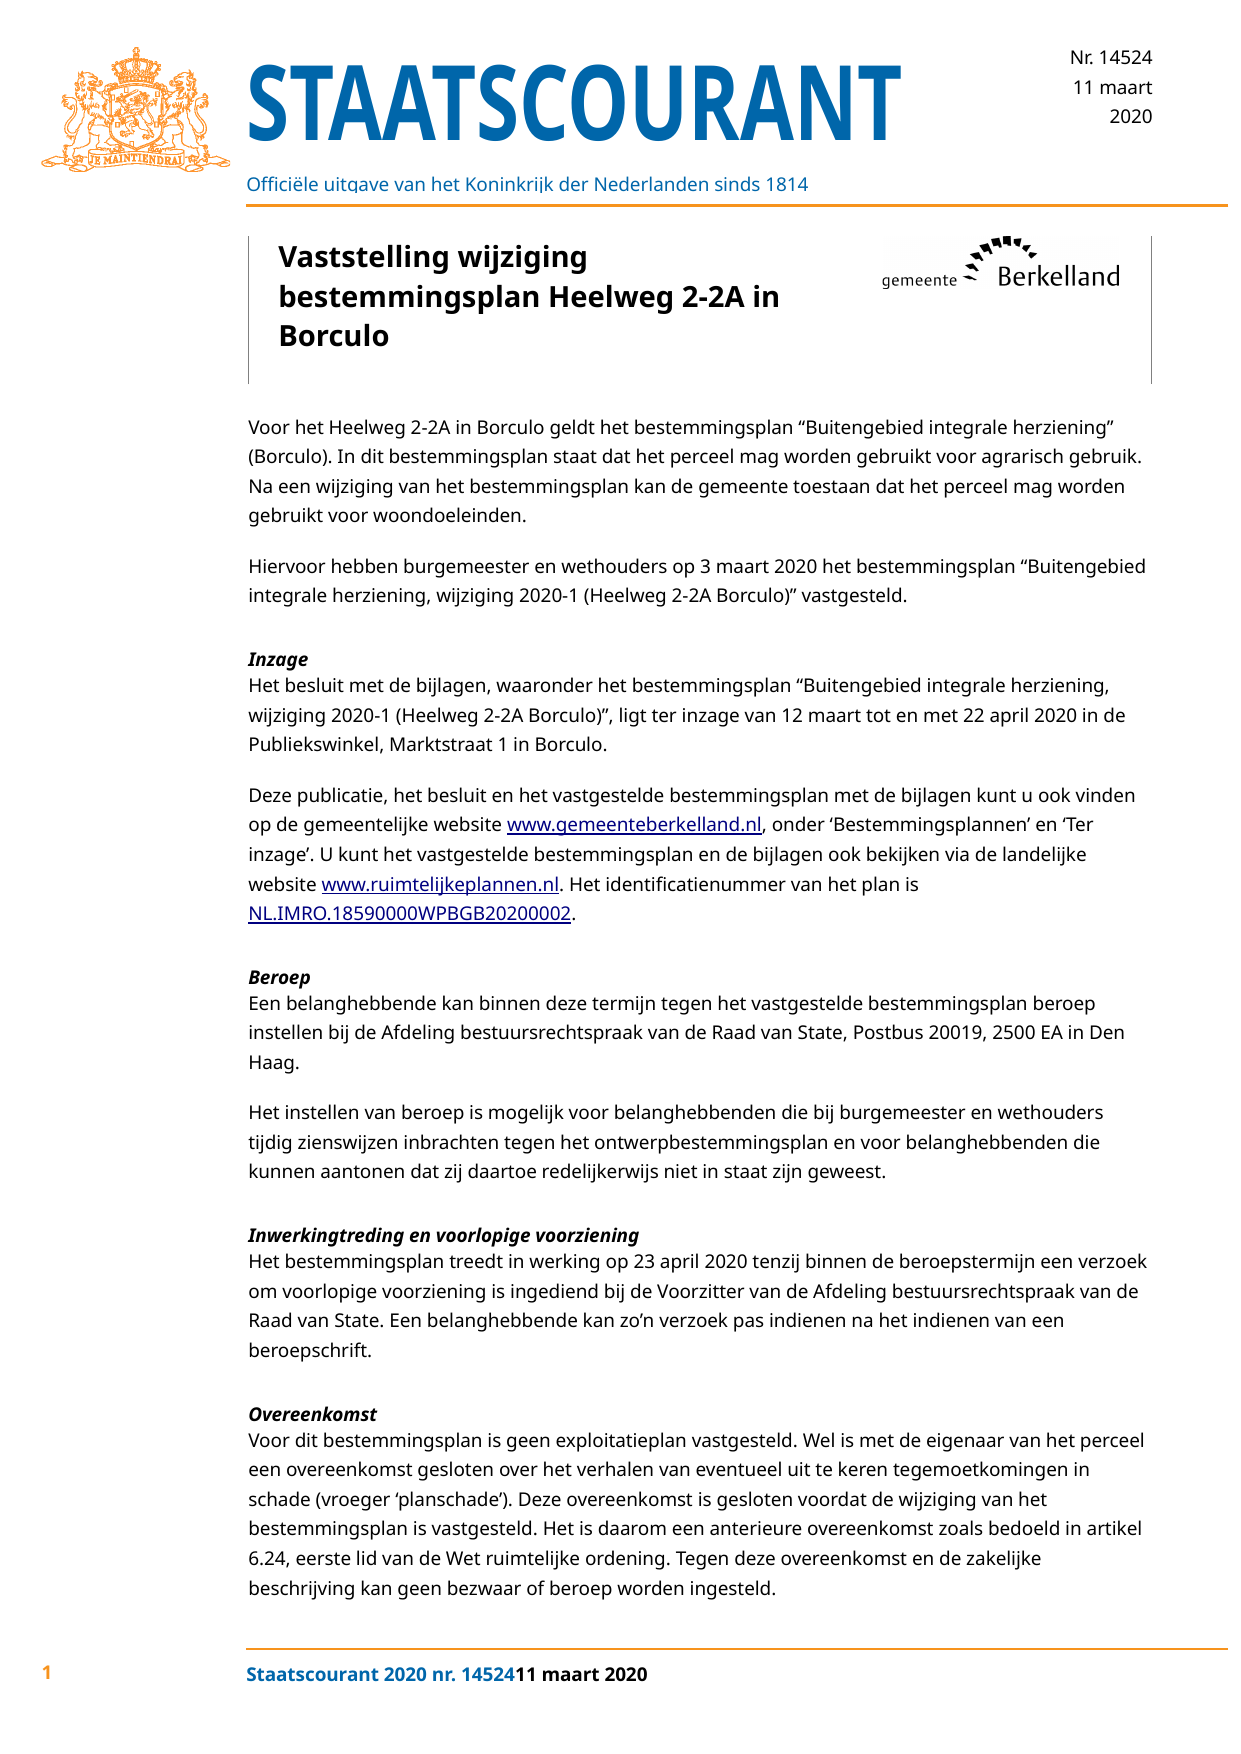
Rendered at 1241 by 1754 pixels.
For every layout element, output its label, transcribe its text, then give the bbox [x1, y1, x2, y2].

text Hiervoor hebben burgemeester en wethouders op 3 maart 2020 het bestemmingsplan “Buitengebied integrale herziening, wijziging 2020-1 (Heelweg 2-2A Borculo)” vastgesteld. [248, 553, 1152, 608]
text Overeenkomst [248, 1401, 1152, 1427]
text Een belanghebbende kan binnen deze termijn tegen het vastgestelde bestemmingsplan beroep instellen bij de Afdeling bestuursrechtspraak van de Raad van State, Postbus 20019, 2500 EA in Den Haag. [248, 990, 1152, 1075]
picture [41, 47, 231, 172]
picture [882, 236, 1119, 289]
text Beroep [248, 964, 1152, 990]
text Deze publicatie, het besluit en het vastgestelde bestemmingsplan met de bijlagen kunt u ook vinden op de gemeentelijke website www.gemeenteberkelland.nl, onder ‘Bestemmingsplannen’ en ‘Ter inzage’. U kunt het vastgestelde bestemmingsplan en de bijlagen ook bekijken via de landelijke website www.ruimtelijkeplannen.nl. Het identificatienummer van het plan is NL.IMRO.18590000WPBGB20200002. [248, 782, 1152, 926]
text Voor het Heelweg 2-2A in Borculo geldt het bestemmingsplan “Buitengebied integrale herziening” (Borculo). In dit bestemmingsplan staat dat het perceel mag worden gebruikt voor agrarisch gebruik. Na een wijziging van het bestemmingsplan kan de gemeente toestaan dat het perceel mag worden gebruikt voor woondoeleinden. [248, 414, 1152, 528]
text Het instellen van beroep is mogelijk voor belanghebbenden die bij burgemeester en wethouders tijdig zienswijzen inbrachten tegen het ontwerpbestemmingsplan en voor belanghebbenden die kunnen aantonen dat zij daartoe redelijkerwijs niet in staat zijn geweest. [248, 1099, 1152, 1184]
text Het bestemmingsplan treedt in werking op 23 april 2020 tenzij binnen de beroepstermijn een verzoek om voorlopige voorziening is ingediend bij de Voorzitter van de Afdeling bestuursrechtspraak van de Raad van State. Een belanghebbende kan zo’n verzoek pas indienen na het indienen van een beroepschrift. [248, 1248, 1152, 1363]
text Inzage [248, 647, 1152, 672]
table_header [850, 236, 1151, 384]
text Het besluit met de bijlagen, waaronder het bestemmingsplan “Buitengebied integrale herziening, wijziging 2020-1 (Heelweg 2-2A Borculo)”, ligt ter inzage van 12 maart tot en met 22 april 2020 in de Publiekswinkel, Marktstraat 1 in Borculo. [248, 672, 1152, 757]
text Inwerkingtreding en voorlopige voorziening [248, 1223, 1152, 1248]
table_header Vaststelling wijziging bestemmingsplan Heelweg 2-2A in Borculo [249, 236, 850, 384]
text Voor dit bestemmingsplan is geen exploitatieplan vastgesteld. Wel is met de eigenaar van het perceel een overeenkomst gesloten over het verhalen van eventueel uit te keren tegemoetkomingen in schade (vroeger ‘planschade’). Deze overeenkomst is gesloten voordat de wijziging van het bestemmingsplan is vastgesteld. Het is daarom een anterieure overeenkomst zoals bedoeld in artikel 6.24, eerste lid van de Wet ruimtelijke ordening. Tegen deze overeenkomst en de zakelijke beschrijving kan geen bezwaar of beroep worden ingesteld. [248, 1427, 1152, 1601]
